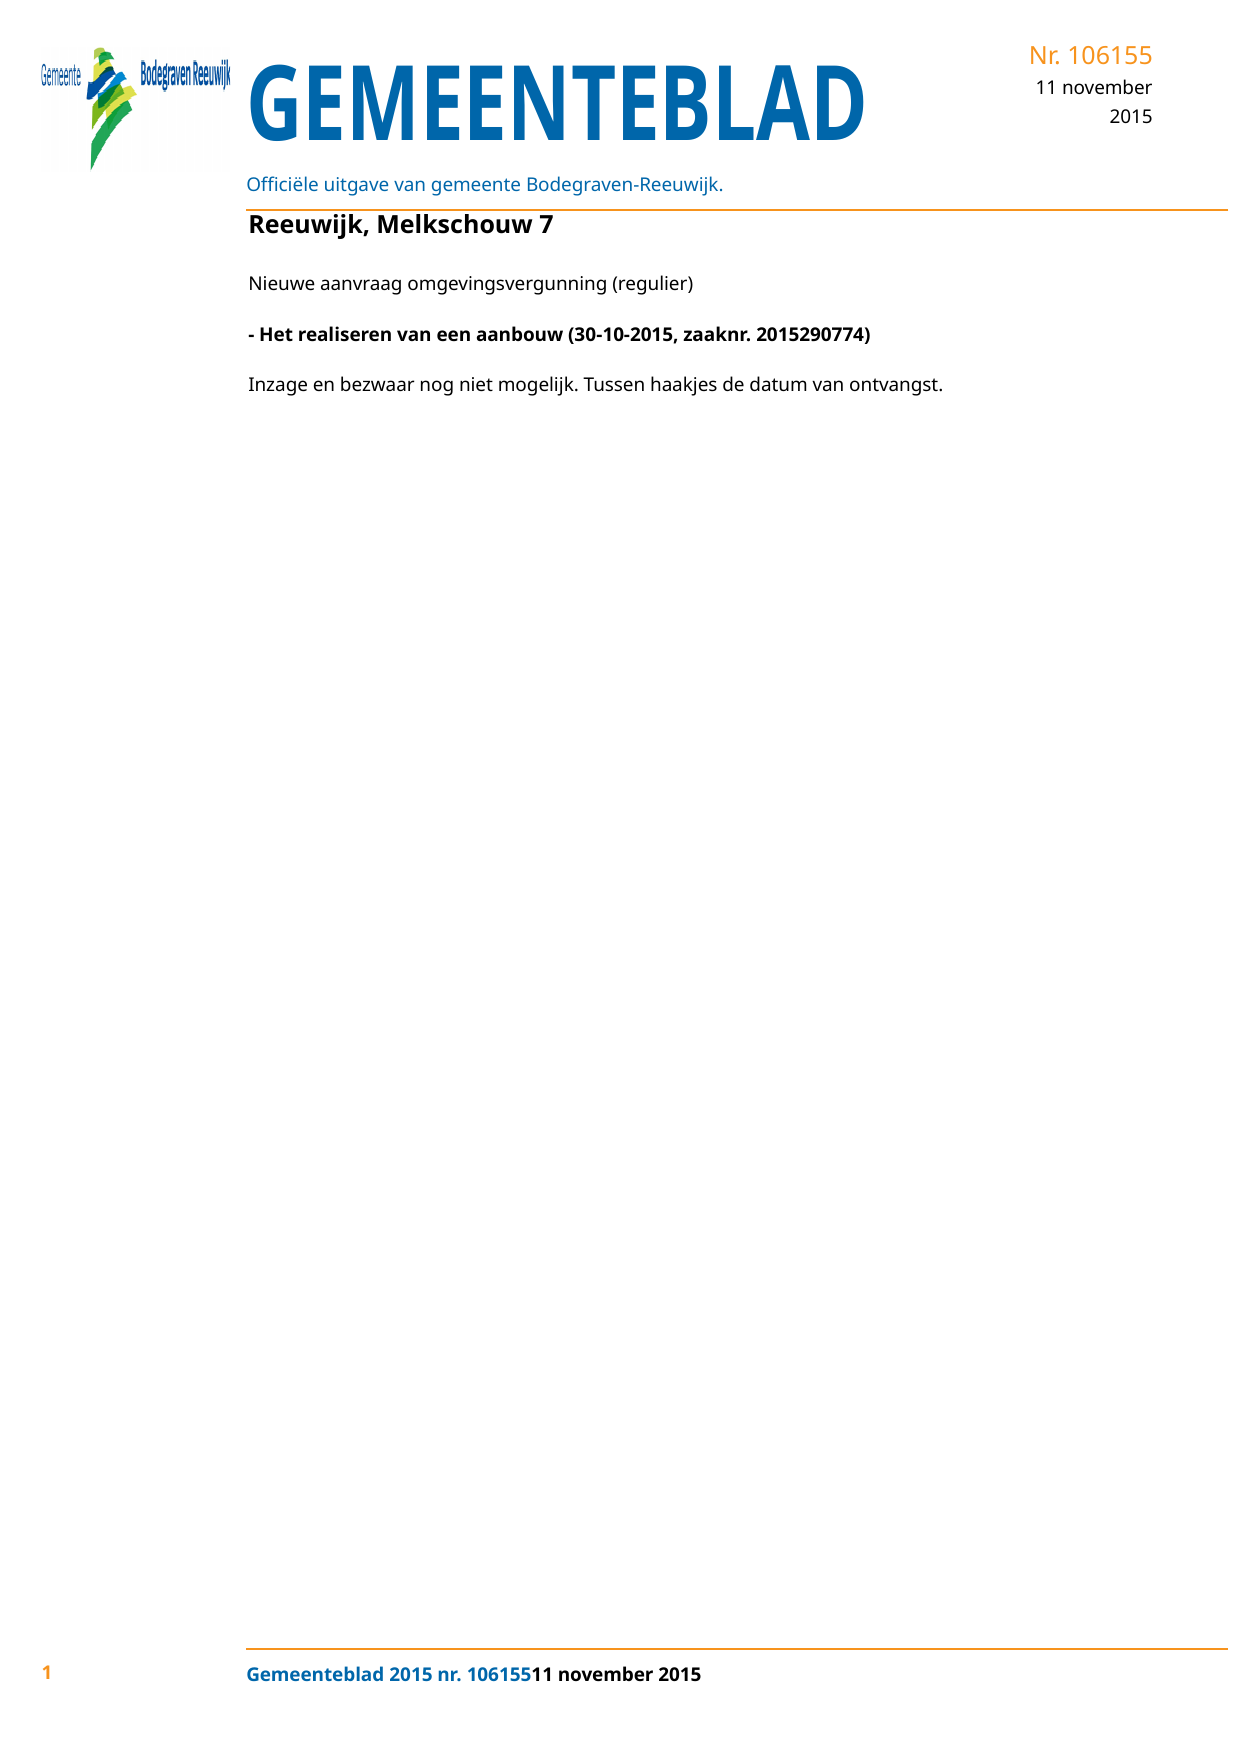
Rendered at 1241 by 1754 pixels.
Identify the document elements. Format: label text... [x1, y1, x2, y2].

text Nieuwe aanvraag omgevingsvergunning (regulier) [248, 270, 1152, 296]
text - Het realiseren van een aanbouw (30‑10‑2015, zaaknr. 2015290774) [248, 321, 1152, 346]
picture [41, 47, 231, 172]
text Inzage en bezwaar nog niet mogelijk. Tussen haakjes de datum van ontvangst. [248, 371, 1152, 397]
text Reeuwijk, Melkschouw 7 [248, 211, 1152, 241]
